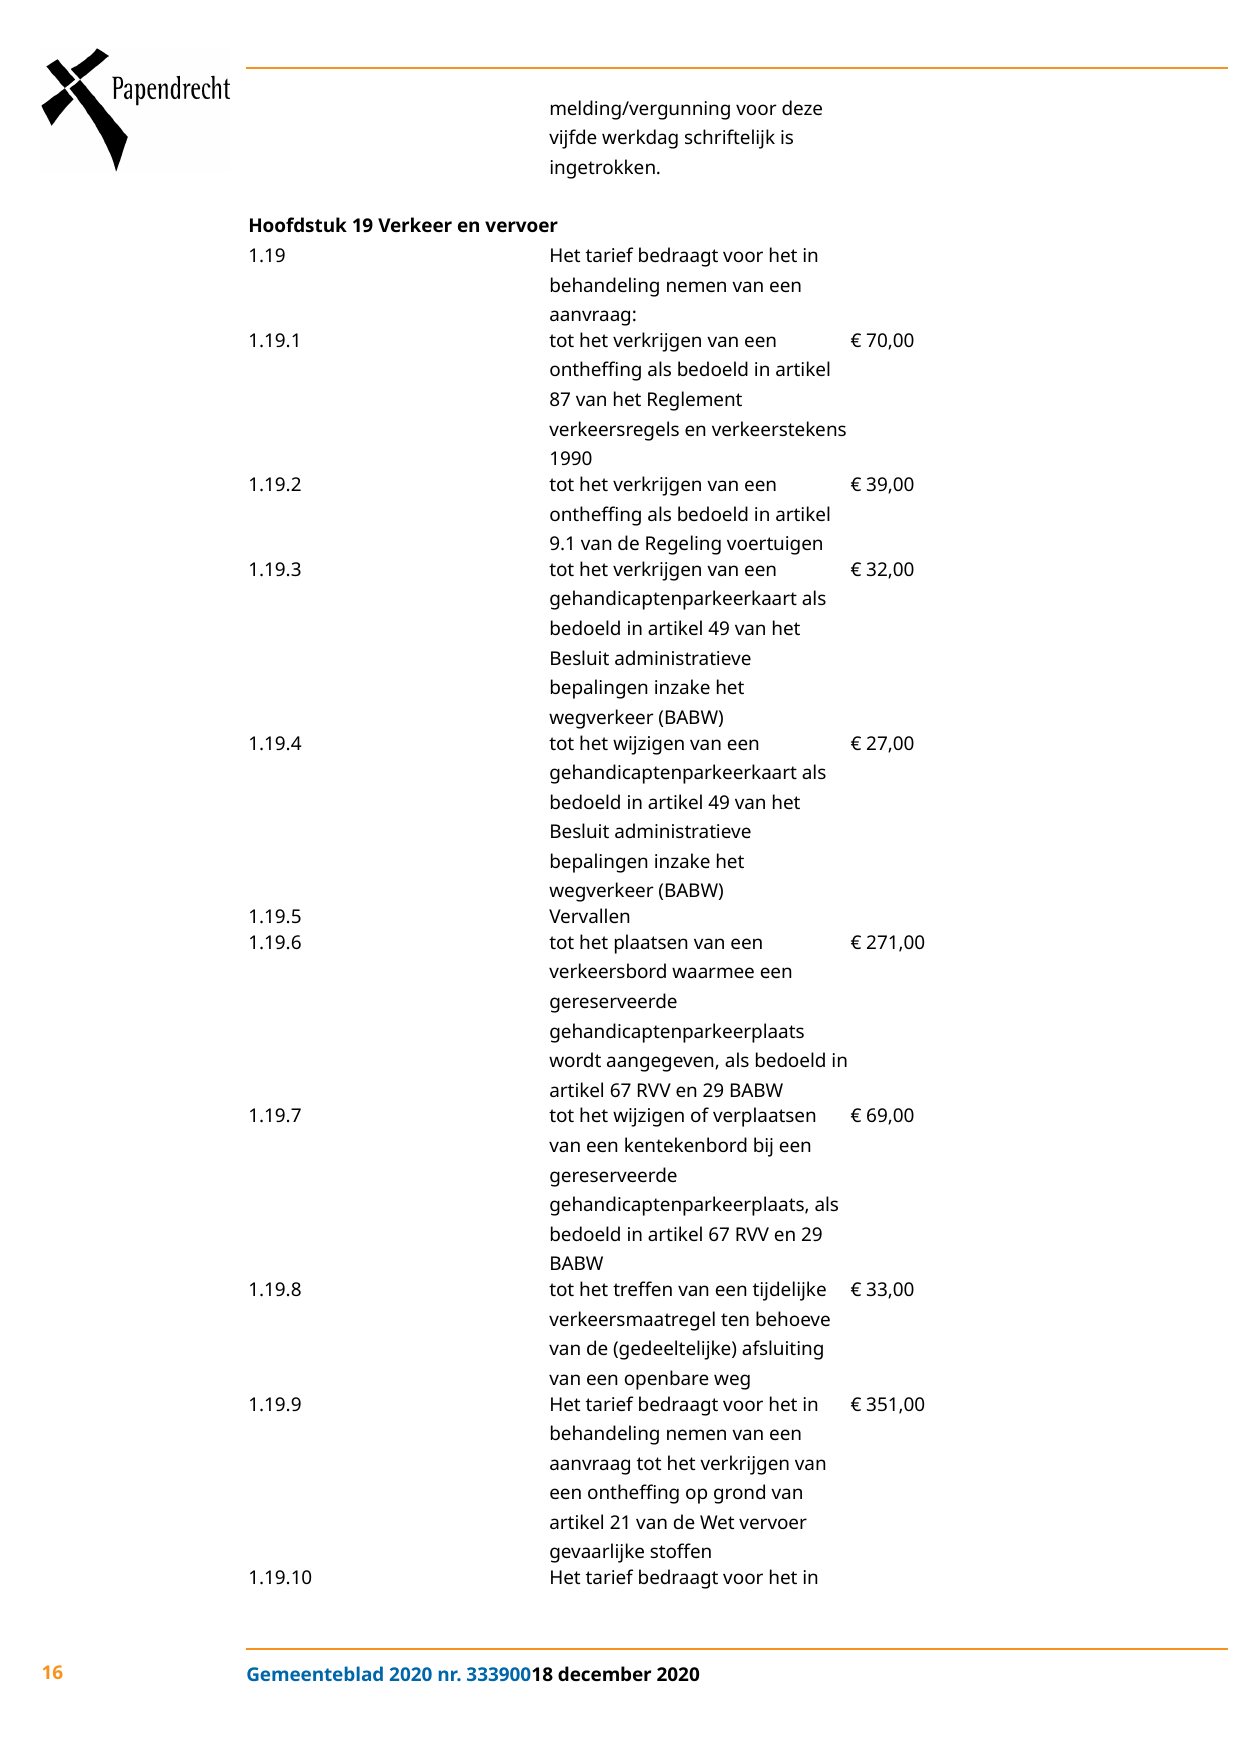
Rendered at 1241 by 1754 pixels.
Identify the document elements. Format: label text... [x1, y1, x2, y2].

table_cell € 351,00 [850, 1391, 1152, 1564]
table_cell € 27,00 [850, 730, 1152, 903]
table_header [850, 242, 1152, 327]
table_cell 1.19.10 [248, 1565, 549, 1590]
table_cell [248, 95, 549, 180]
table_cell tot het wijzigen of verplaatsen van een kentekenbord bij een gereserveerde gehandicaptenparkeerplaats, als bedoeld in artikel 67 RVV en 29 BABW [549, 1103, 850, 1276]
table_cell tot het treffen van een tijdelijke verkeersmaatregel ten behoeve van de (gedeeltelijke) afsluiting van een openbare weg [549, 1276, 850, 1391]
table_cell 1.19.5 [248, 903, 549, 929]
table_header 1.19 [248, 242, 549, 327]
table_cell € 70,00 [850, 327, 1152, 471]
table_header Het tarief bedraagt voor het in behandeling nemen van een aanvraag: [549, 242, 850, 327]
table_cell melding/vergunning voor deze vijfde werkdag schriftelijk is ingetrokken. [549, 95, 850, 180]
table_cell 1.19.8 [248, 1276, 549, 1391]
picture [41, 47, 231, 172]
table_cell [850, 903, 1152, 929]
table_cell 1.19.2 [248, 471, 549, 556]
table_cell € 33,00 [850, 1276, 1152, 1391]
table_cell [850, 95, 1152, 180]
table_cell Het tarief bedraagt voor het in behandeling nemen van een aanvraag tot het verkrijgen van een ontheffing op grond van artikel 21 van de Wet vervoer gevaarlijke stoffen [549, 1391, 850, 1564]
table_cell € 32,00 [850, 556, 1152, 730]
text Hoofdstuk 19 Verkeer en vervoer [248, 212, 1152, 238]
table_cell tot het plaatsen van een verkeersbord waarmee een gereserveerde gehandicaptenparkeerplaats wordt aangegeven, als bedoeld in artikel 67 RVV en 29 BABW [549, 929, 850, 1103]
table_cell [850, 1565, 1152, 1590]
table_cell tot het verkrijgen van een ontheffing als bedoeld in artikel 87 van het Reglement verkeersregels en verkeerstekens 1990 [549, 327, 850, 471]
table_cell Het tarief bedraagt voor het in [549, 1565, 850, 1590]
table_cell tot het verkrijgen van een ontheffing als bedoeld in artikel 9.1 van de Regeling voertuigen [549, 471, 850, 556]
table_cell 1.19.4 [248, 730, 549, 903]
table_cell tot het wijzigen van een gehandicaptenparkeerkaart als bedoeld in artikel 49 van het Besluit administratieve bepalingen inzake het wegverkeer (BABW) [549, 730, 850, 903]
table_cell € 69,00 [850, 1103, 1152, 1276]
table_cell 1.19.3 [248, 556, 549, 730]
table_cell 1.19.6 [248, 929, 549, 1103]
table_cell tot het verkrijgen van een gehandicaptenparkeerkaart als bedoeld in artikel 49 van het Besluit administratieve bepalingen inzake het wegverkeer (BABW) [549, 556, 850, 730]
table_cell € 271,00 [850, 929, 1152, 1103]
table_cell 1.19.1 [248, 327, 549, 471]
table_cell 1.19.9 [248, 1391, 549, 1564]
table_cell Vervallen [549, 903, 850, 929]
table_cell 1.19.7 [248, 1103, 549, 1276]
table_cell € 39,00 [850, 471, 1152, 556]
